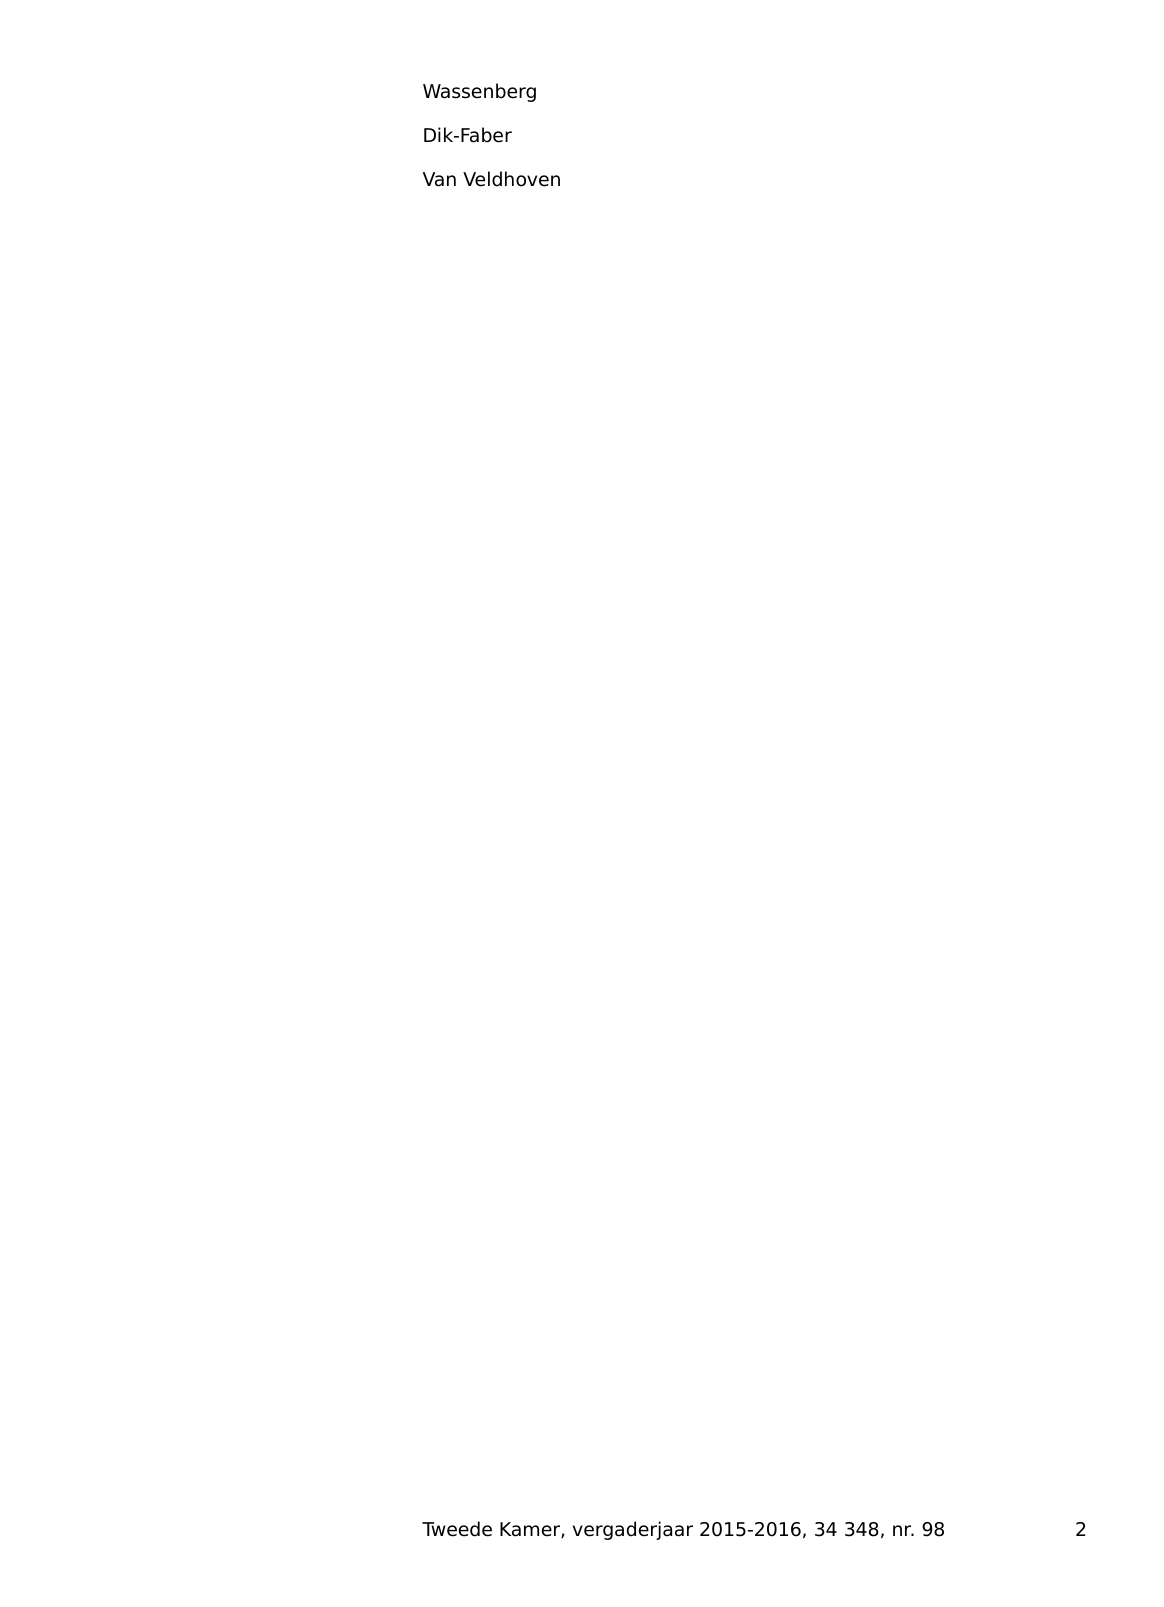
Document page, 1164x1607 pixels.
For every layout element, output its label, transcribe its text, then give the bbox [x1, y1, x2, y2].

text Wassenberg Dik-Faber Van Veldhoven [422, 59, 1087, 191]
